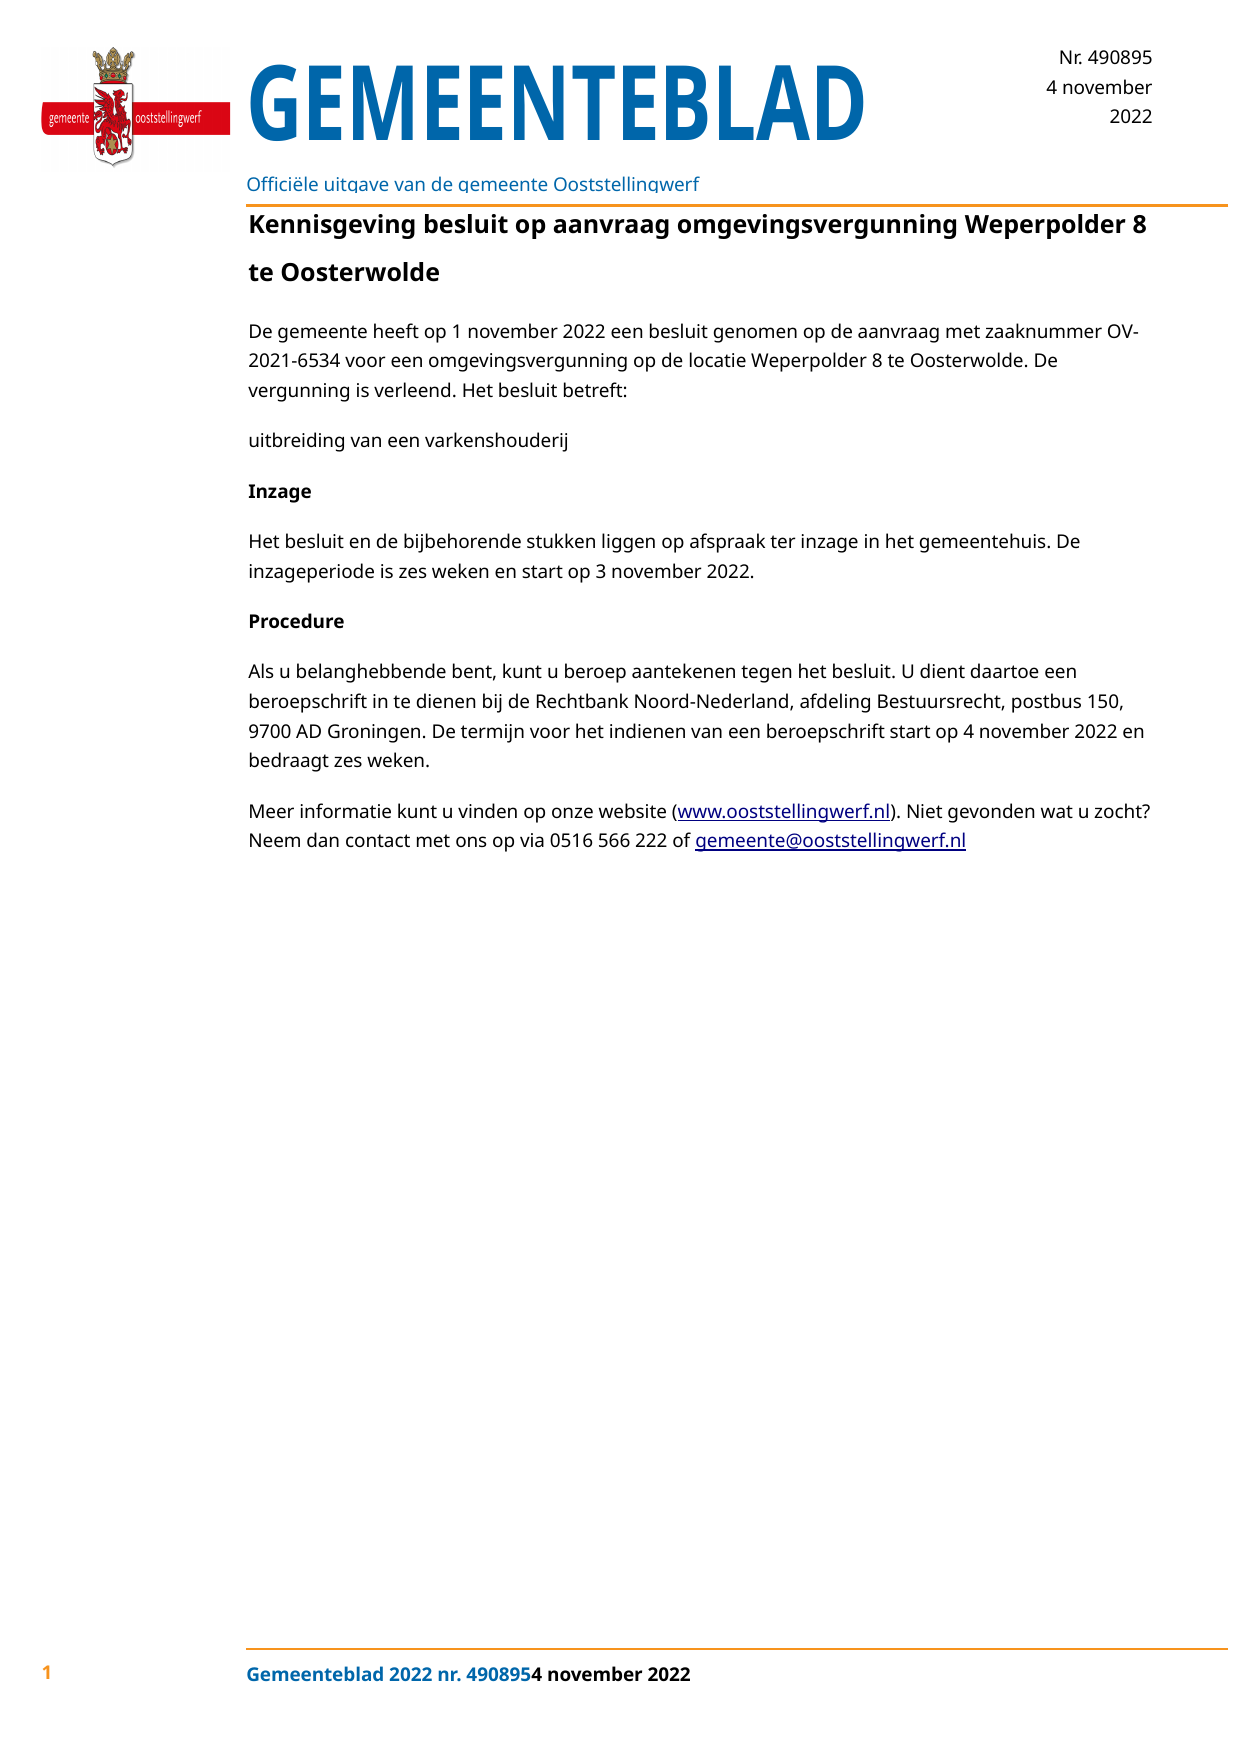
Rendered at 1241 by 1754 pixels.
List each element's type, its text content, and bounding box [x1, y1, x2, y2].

text Meer informatie kunt u vinden op onze website (www.ooststellingwerf.nl). Niet gevonden wat u zocht? Neem dan contact met ons op via 0516 566 222 of gemeente@ooststellingwerf.nl [248, 798, 1152, 853]
text Inzage [248, 478, 1152, 504]
text Kennisgeving besluit op aanvraag omgevingsvergunning Weperpolder 8 te Oosterwolde [248, 207, 1152, 288]
text Het besluit en de bijbehorende stukken liggen op afspraak ter inzage in het gemeentehuis. De inzageperiode is zes weken en start op 3 november 2022. [248, 528, 1152, 584]
text Als u belanghebbende bent, kunt u beroep aantekenen tegen het besluit. U dient daartoe een beroepschrift in te dienen bij de Rechtbank Noord-Nederland, afdeling Bestuursrecht, postbus 150, 9700 AD Groningen. De termijn voor het indienen van een beroepschrift start op 4 november 2022 en bedraagt zes weken. [248, 659, 1152, 773]
text Procedure [248, 608, 1152, 634]
text De gemeente heeft op 1 november 2022 een besluit genomen op de aanvraag met zaaknummer OV-2021-6534 voor een omgevingsvergunning op de locatie Weperpolder 8 te Oosterwolde. De vergunning is verleend. Het besluit betreft: [248, 318, 1152, 403]
picture [41, 47, 231, 172]
text uitbreiding van een varkenshouderij [248, 427, 1152, 453]
